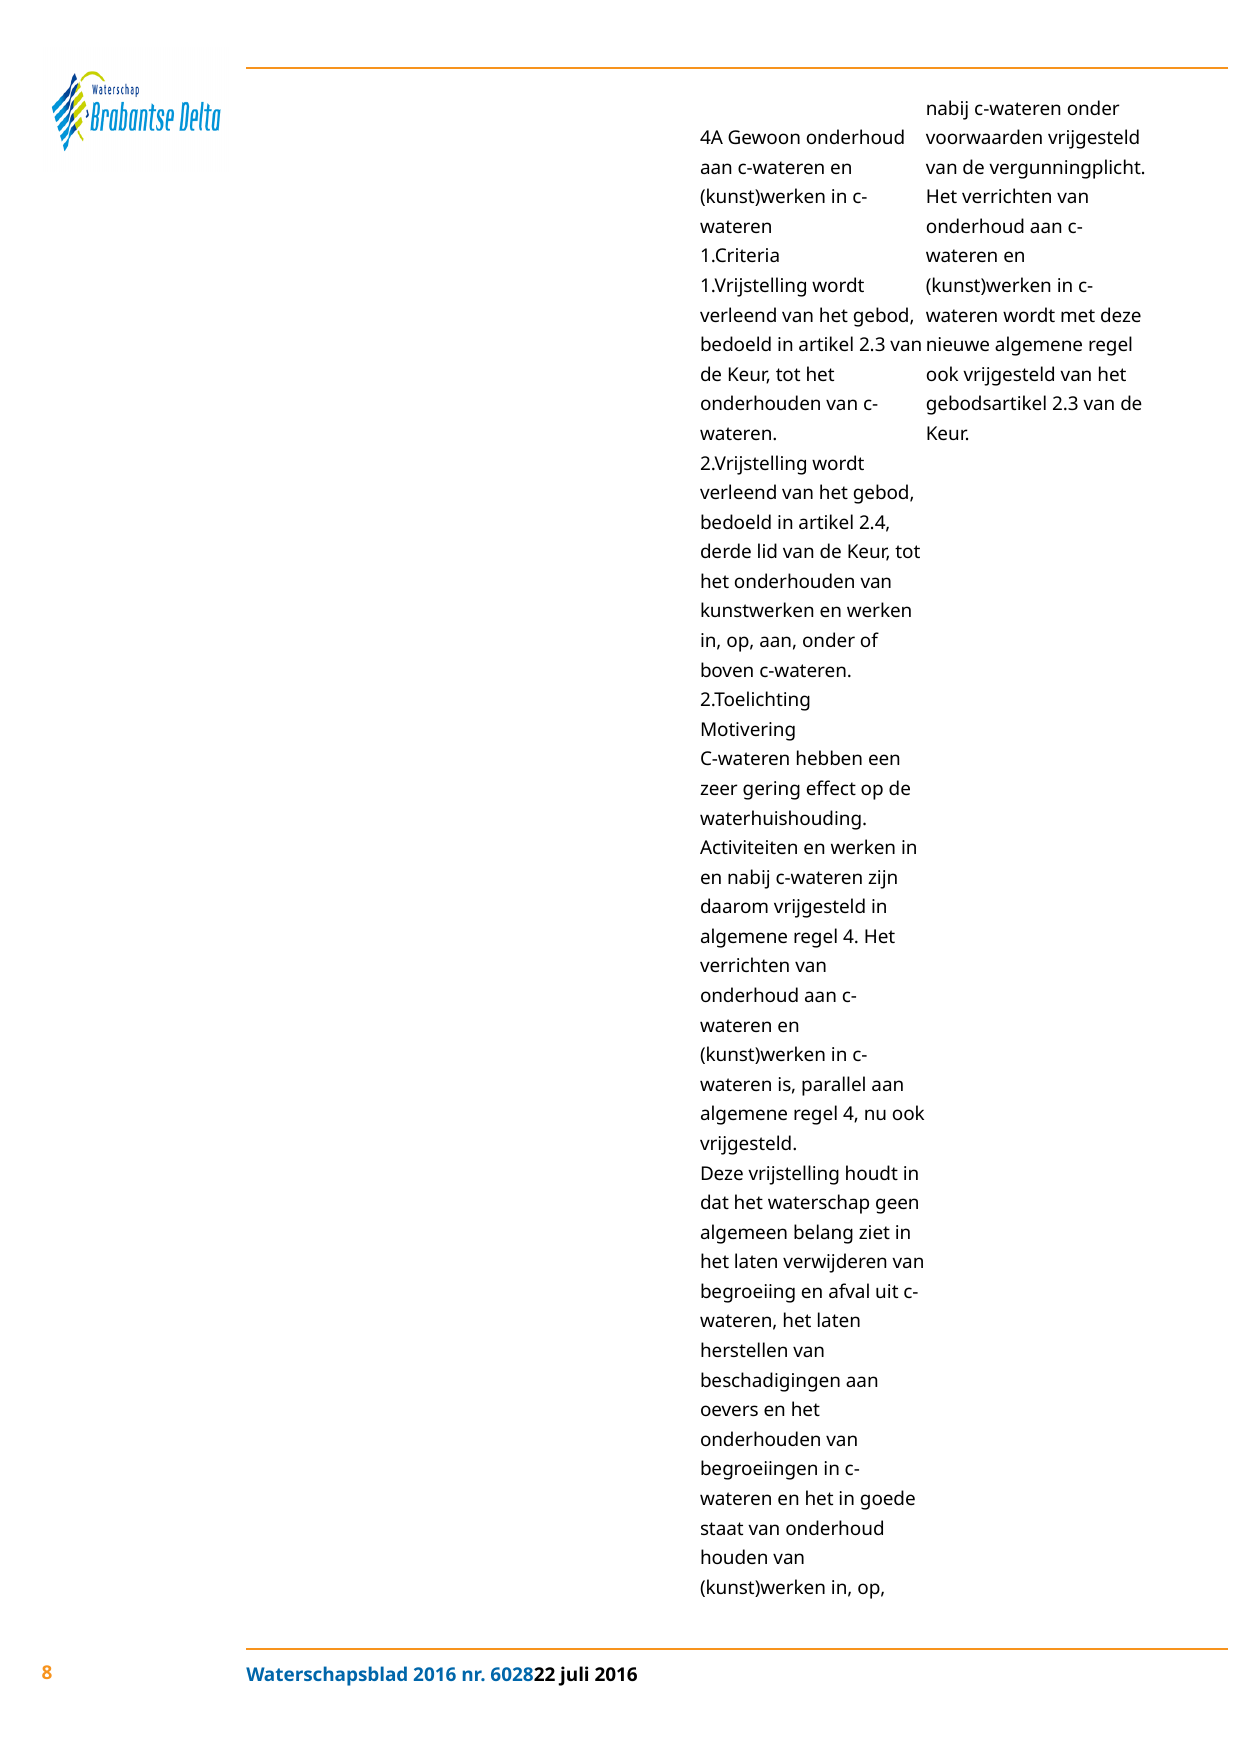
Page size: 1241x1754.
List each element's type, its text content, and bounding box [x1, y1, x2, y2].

table_cell [248, 95, 474, 1600]
picture [41, 47, 231, 172]
table_cell 4A Gewoon onderhoud aan c-wateren en (kunst)werken in c-wateren 1.Criteria 1.Vrijstelling wordt verleend van het gebod, bedoeld in artikel 2.3 van de Keur, tot het onderhouden van c-wateren. 2.Vrijstelling wordt verleend van het gebod, bedoeld in artikel 2.4, derde lid van de Keur, tot het onderhouden van kunstwerken en werken in, op, aan, onder of boven c-wateren. 2.Toelichting Motivering C-wateren hebben een zeer gering effect op de waterhuishouding. Activiteiten en werken in en nabij c-wateren zijn daarom vrijgesteld in algemene regel 4. Het verrichten van onderhoud aan c-wateren en (kunst)werken in c-wateren is, parallel aan algemene regel 4, nu ook vrijgesteld. Deze vrijstelling houdt in dat het waterschap geen algemeen belang ziet in het laten verwijderen van begroeiing en afval uit c-wateren, het laten herstellen van beschadigingen aan oevers en het onderhouden van begroeiingen in c-wateren en het in goede staat van onderhoud houden van (kunst)werken in, op, [700, 95, 926, 1600]
table_cell [474, 95, 700, 1600]
table_cell nabij c-wateren onder voorwaarden vrijgesteld van de vergunningplicht. Het verrichten van onderhoud aan c-wateren en (kunst)werken in c-wateren wordt met deze nieuwe algemene regel ook vrijgesteld van het gebodsartikel 2.3 van de Keur. [926, 95, 1152, 1600]
